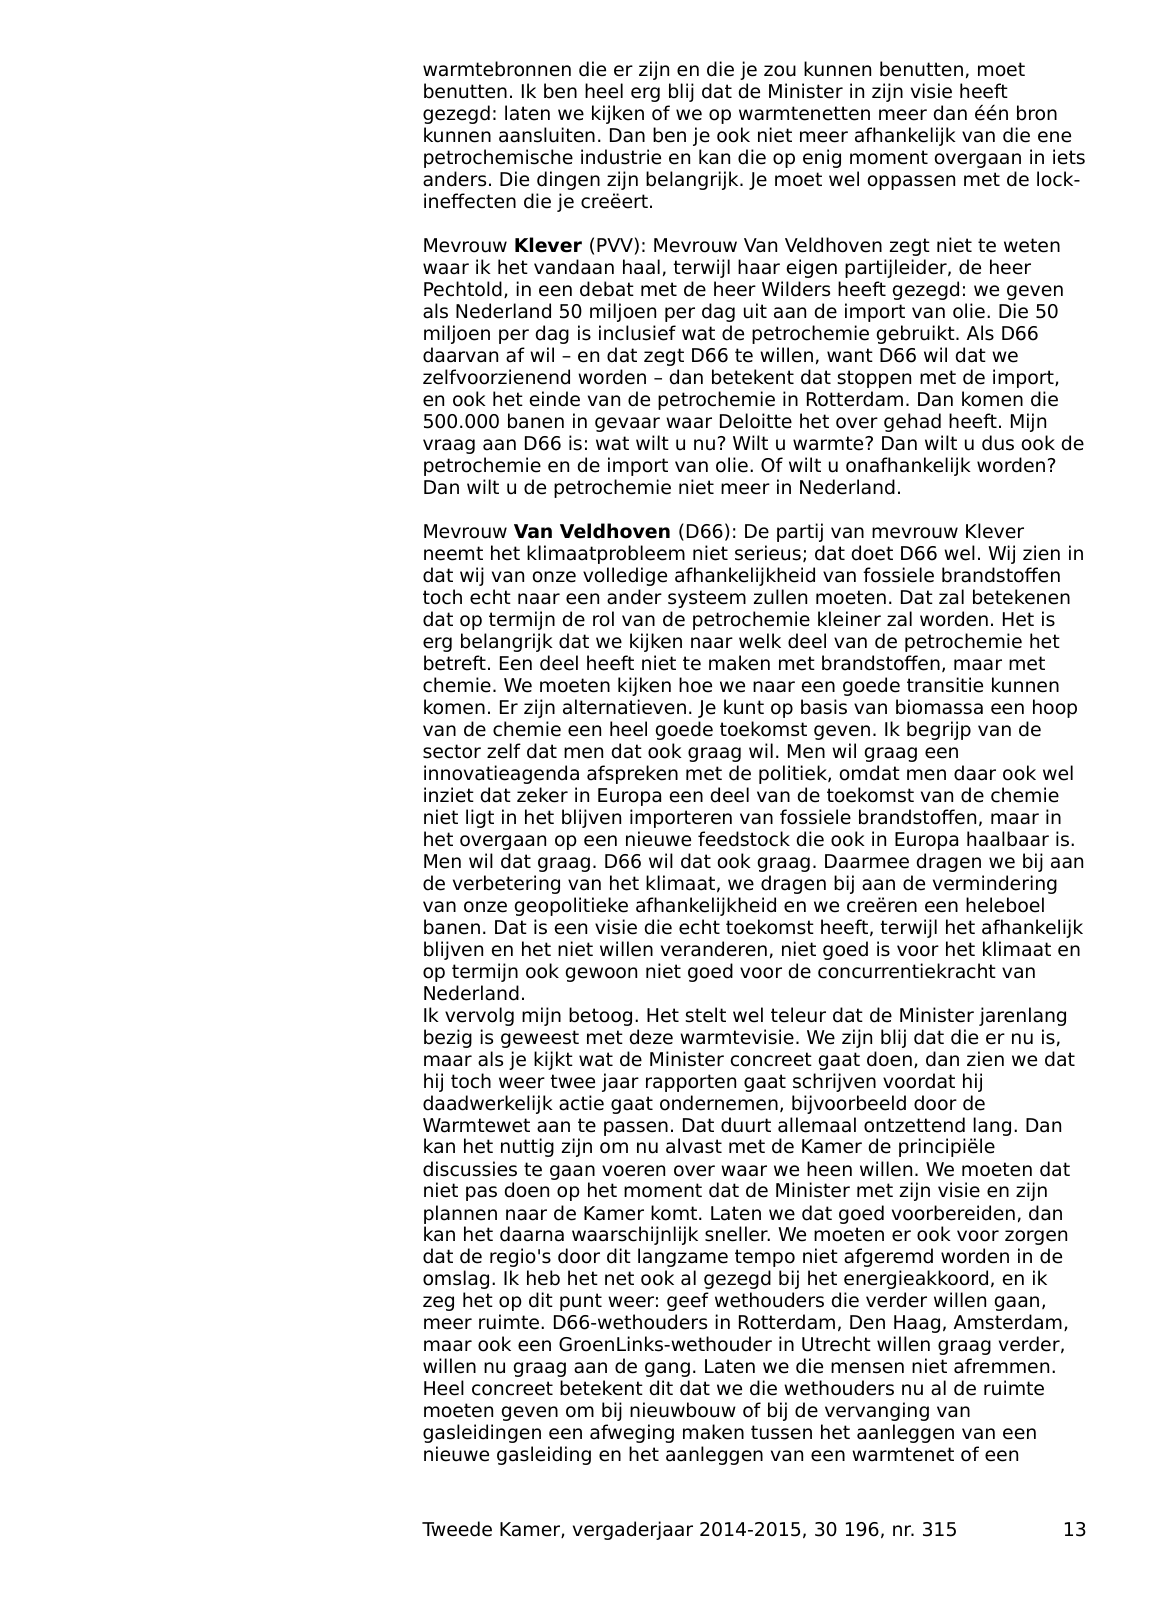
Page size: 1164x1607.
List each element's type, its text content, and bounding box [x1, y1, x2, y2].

text Ik vervolg mijn betoog. Het stelt wel teleur dat de Minister jarenlang bezig is geweest met deze warmtevisie. We zijn blij dat die er nu is, maar als je kijkt wat de Minister concreet gaat doen, dan zien we dat hij toch weer twee jaar rapporten gaat schrijven voordat hij daadwerkelijk actie gaat ondernemen, bijvoorbeeld door de Warmtewet aan te passen. Dat duurt allemaal ontzettend lang. Dan kan het nuttig zijn om nu alvast met de Kamer de principiële discussies te gaan voeren over waar we heen willen. We moeten dat niet pas doen op het moment dat de Minister met zijn visie en zijn plannen naar de Kamer komt. Laten we dat goed voorbereiden, dan kan het daarna waarschijnlijk sneller. We moeten er ook voor zorgen dat de regio's door dit langzame tempo niet afgeremd worden in de omslag. Ik heb het net ook al gezegd bij het energieakkoord, en ik zeg het op dit punt weer: geef wethouders die verder willen gaan, meer ruimte. D66-wethouders in Rotterdam, Den Haag, Amsterdam, maar ook een GroenLinks-wethouder in Utrecht willen graag verder, willen nu graag aan de gang. Laten we die mensen niet afremmen. Heel concreet betekent dit dat we die wethouders nu al de ruimte moeten geven om bij nieuwbouw of bij de vervanging van gasleidingen een afweging maken tussen het aanleggen van een nieuwe gasleiding en het aanleggen van een warmtenet of een [422, 1004, 1087, 1466]
text Mevrouw Klever (PVV): Mevrouw Van Veldhoven zegt niet te weten waar ik het vandaan haal, terwijl haar eigen partijleider, de heer Pechtold, in een debat met de heer Wilders heeft gezegd: we geven als Nederland 50 miljoen per dag uit aan de import van olie. Die 50 miljoen per dag is inclusief wat de petrochemie gebruikt. Als D66 daarvan af wil – en dat zegt D66 te willen, want D66 wil dat we zelfvoorzienend worden – dan betekent dat stoppen met de import, en ook het einde van de petrochemie in Rotterdam. Dan komen die 500.000 banen in gevaar waar Deloitte het over gehad heeft. Mijn vraag aan D66 is: wat wilt u nu? Wilt u warmte? Dan wilt u dus ook de petrochemie en de import van olie. Of wilt u onafhankelijk worden? Dan wilt u de petrochemie niet meer in Nederland. [422, 235, 1087, 499]
text warmtebronnen die er zijn en die je zou kunnen benutten, moet benutten. Ik ben heel erg blij dat de Minister in zijn visie heeft gezegd: laten we kijken of we op warmtenetten meer dan één bron kunnen aansluiten. Dan ben je ook niet meer afhankelijk van die ene petrochemische industrie en kan die op enig moment overgaan in iets anders. Die dingen zijn belangrijk. Je moet wel oppassen met de lock-ineffecten die je creëert. [422, 59, 1087, 213]
text Mevrouw Van Veldhoven (D66): De partij van mevrouw Klever neemt het klimaatprobleem niet serieus; dat doet D66 wel. Wij zien in dat wij van onze volledige afhankelijkheid van fossiele brandstoffen toch echt naar een ander systeem zullen moeten. Dat zal betekenen dat op termijn de rol van de petrochemie kleiner zal worden. Het is erg belangrijk dat we kijken naar welk deel van de petrochemie het betreft. Een deel heeft niet te maken met brandstoffen, maar met chemie. We moeten kijken hoe we naar een goede transitie kunnen komen. Er zijn alternatieven. Je kunt op basis van biomassa een hoop van de chemie een heel goede toekomst geven. Ik begrijp van de sector zelf dat men dat ook graag wil. Men wil graag een innovatieagenda afspreken met de politiek, omdat men daar ook wel inziet dat zeker in Europa een deel van de toekomst van de chemie niet ligt in het blijven importeren van fossiele brandstoffen, maar in het overgaan op een nieuwe feedstock die ook in Europa haalbaar is. Men wil dat graag. D66 wil dat ook graag. Daarmee dragen we bij aan de verbetering van het klimaat, we dragen bij aan de vermindering van onze geopolitieke afhankelijkheid en we creëren een heleboel banen. Dat is een visie die echt toekomst heeft, terwijl het afhankelijk blijven en het niet willen veranderen, niet goed is voor het klimaat en op termijn ook gewoon niet goed voor de concurrentiekracht van Nederland. [422, 521, 1087, 1004]
